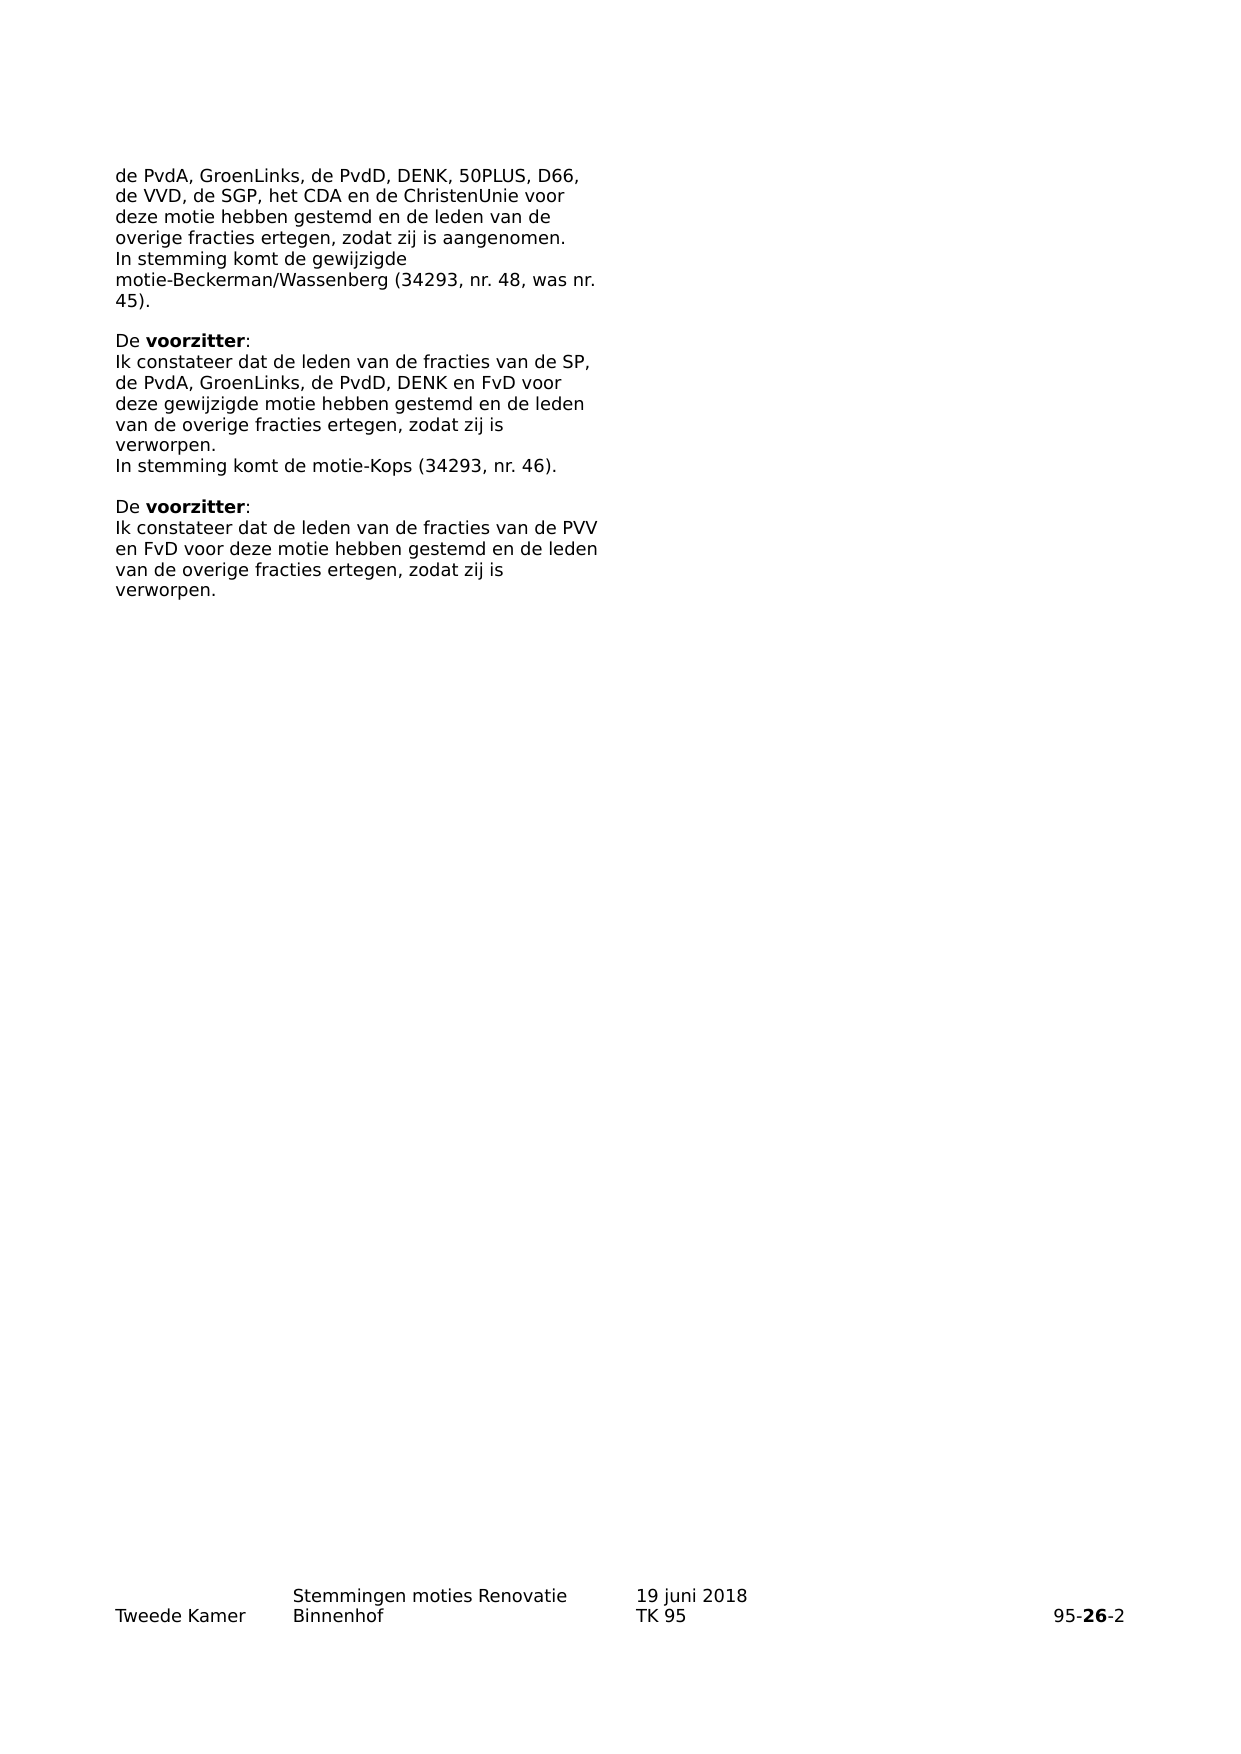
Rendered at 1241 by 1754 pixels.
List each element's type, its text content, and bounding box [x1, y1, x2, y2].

text De voorzitter: [115, 497, 605, 518]
text De voorzitter: [115, 331, 605, 352]
text In stemming komt de gewijzigde motie-Beckerman/Wassenberg (34293, nr. 48, was nr. 45). [115, 249, 605, 311]
text de PvdA, GroenLinks, de PvdD, DENK, 50PLUS, D66, de VVD, de SGP, het CDA en de ChristenUnie voor deze motie hebben gestemd en de leden van de overige fracties ertegen, zodat zij is aangenomen. [115, 165, 605, 249]
text Ik constateer dat de leden van de fracties van de SP, de PvdA, GroenLinks, de PvdD, DENK en FvD voor deze gewijzigde motie hebben gestemd en de leden van de overige fracties ertegen, zodat zij is verworpen. [115, 352, 605, 456]
text Ik constateer dat de leden van de fracties van de PVV en FvD voor deze motie hebben gestemd en de leden van de overige fracties ertegen, zodat zij is verworpen. [115, 518, 605, 601]
text In stemming komt de motie-Kops (34293, nr. 46). [115, 456, 605, 477]
